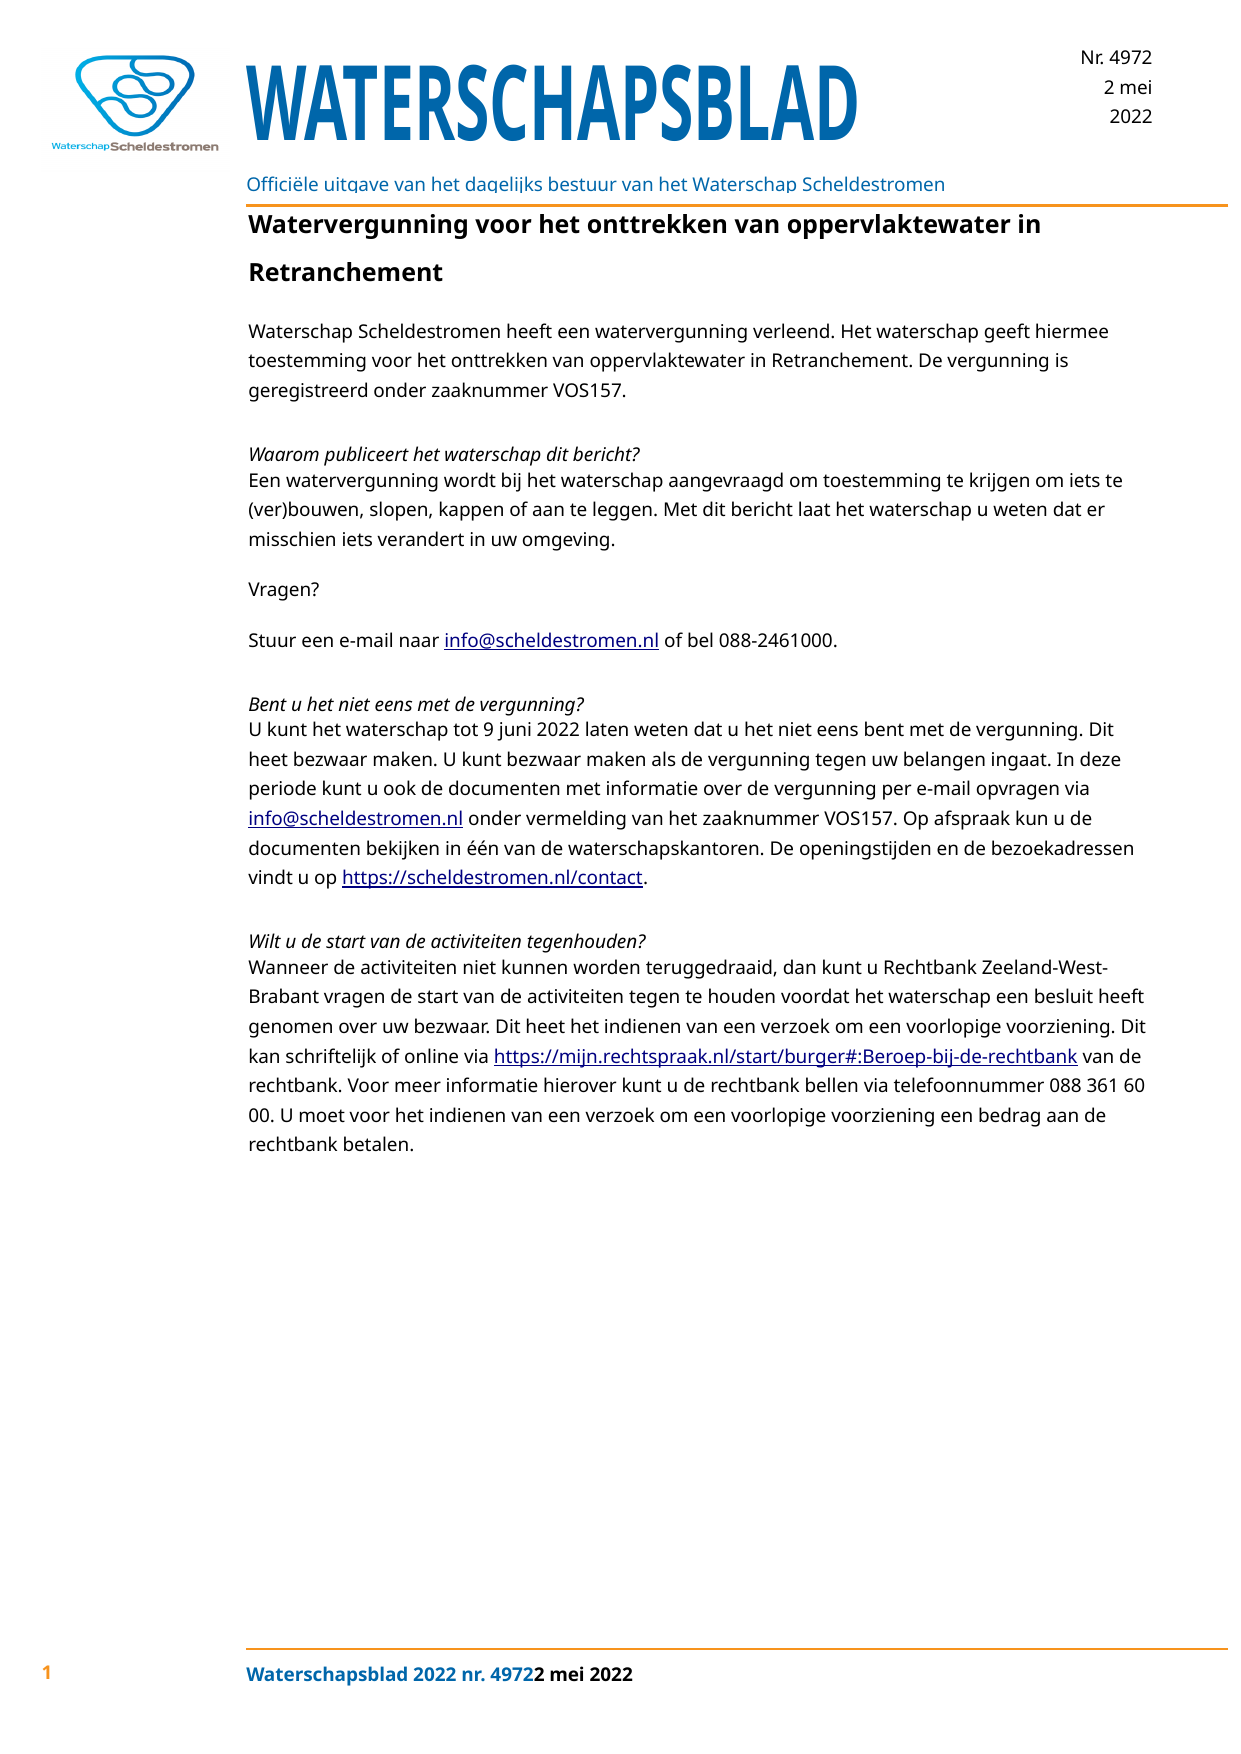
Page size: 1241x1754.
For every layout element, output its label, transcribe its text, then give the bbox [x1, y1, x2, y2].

text Stuur een e-mail naar info@scheldestromen.nl of bel 088-2461000. [248, 627, 1152, 652]
text Wanneer de activiteiten niet kunnen worden teruggedraaid, dan kunt u Rechtbank Zeeland-West-Brabant vragen de start van de activiteiten tegen te houden voordat het waterschap een besluit heeft genomen over uw bezwaar. Dit heet het indienen van een verzoek om een voorlopige voorziening. Dit kan schriftelijk of online via https://mijn.rechtspraak.nl/start/burger#:Beroep-bij-de-rechtbank van de rechtbank. Voor meer informatie hierover kunt u de rechtbank bellen via telefoonnummer 088 361 60 00. U moet voor het indienen van een verzoek om een voorlopige voorziening een bedrag aan de rechtbank betalen. [248, 954, 1152, 1157]
text Een watervergunning wordt bij het waterschap aangevraagd om toestemming te krijgen om iets te (ver)bouwen, slopen, kappen of aan te leggen. Met dit bericht laat het waterschap u weten dat er misschien iets verandert in uw omgeving. [248, 467, 1152, 552]
picture [41, 47, 231, 172]
text Wilt u de start van de activiteiten tegenhouden? [248, 928, 1152, 954]
text U kunt het waterschap tot 9 juni 2022 laten weten dat u het niet eens bent met de vergunning. Dit heet bezwaar maken. U kunt bezwaar maken als de vergunning tegen uw belangen ingaat. In deze periode kunt u ook de documenten met informatie over de vergunning per e-mail opvragen via info@scheldestromen.nl onder vermelding van het zaaknummer VOS157. Op afspraak kun u de documenten bekijken in één van de waterschapskantoren. De openingstijden en de bezoekadressen vindt u op https://scheldestromen.nl/contact. [248, 716, 1152, 890]
text Vragen? [248, 576, 1152, 602]
text Watervergunning voor het onttrekken van oppervlaktewater in Retranchement [248, 207, 1152, 288]
text Waarom publiceert het waterschap dit bericht? [248, 441, 1152, 467]
text Bent u het niet eens met de vergunning? [248, 691, 1152, 716]
text Waterschap Scheldestromen heeft een watervergunning verleend. Het waterschap geeft hiermee toestemming voor het onttrekken van oppervlaktewater in Retranchement. De vergunning is geregistreerd onder zaaknummer VOS157. [248, 318, 1152, 403]
